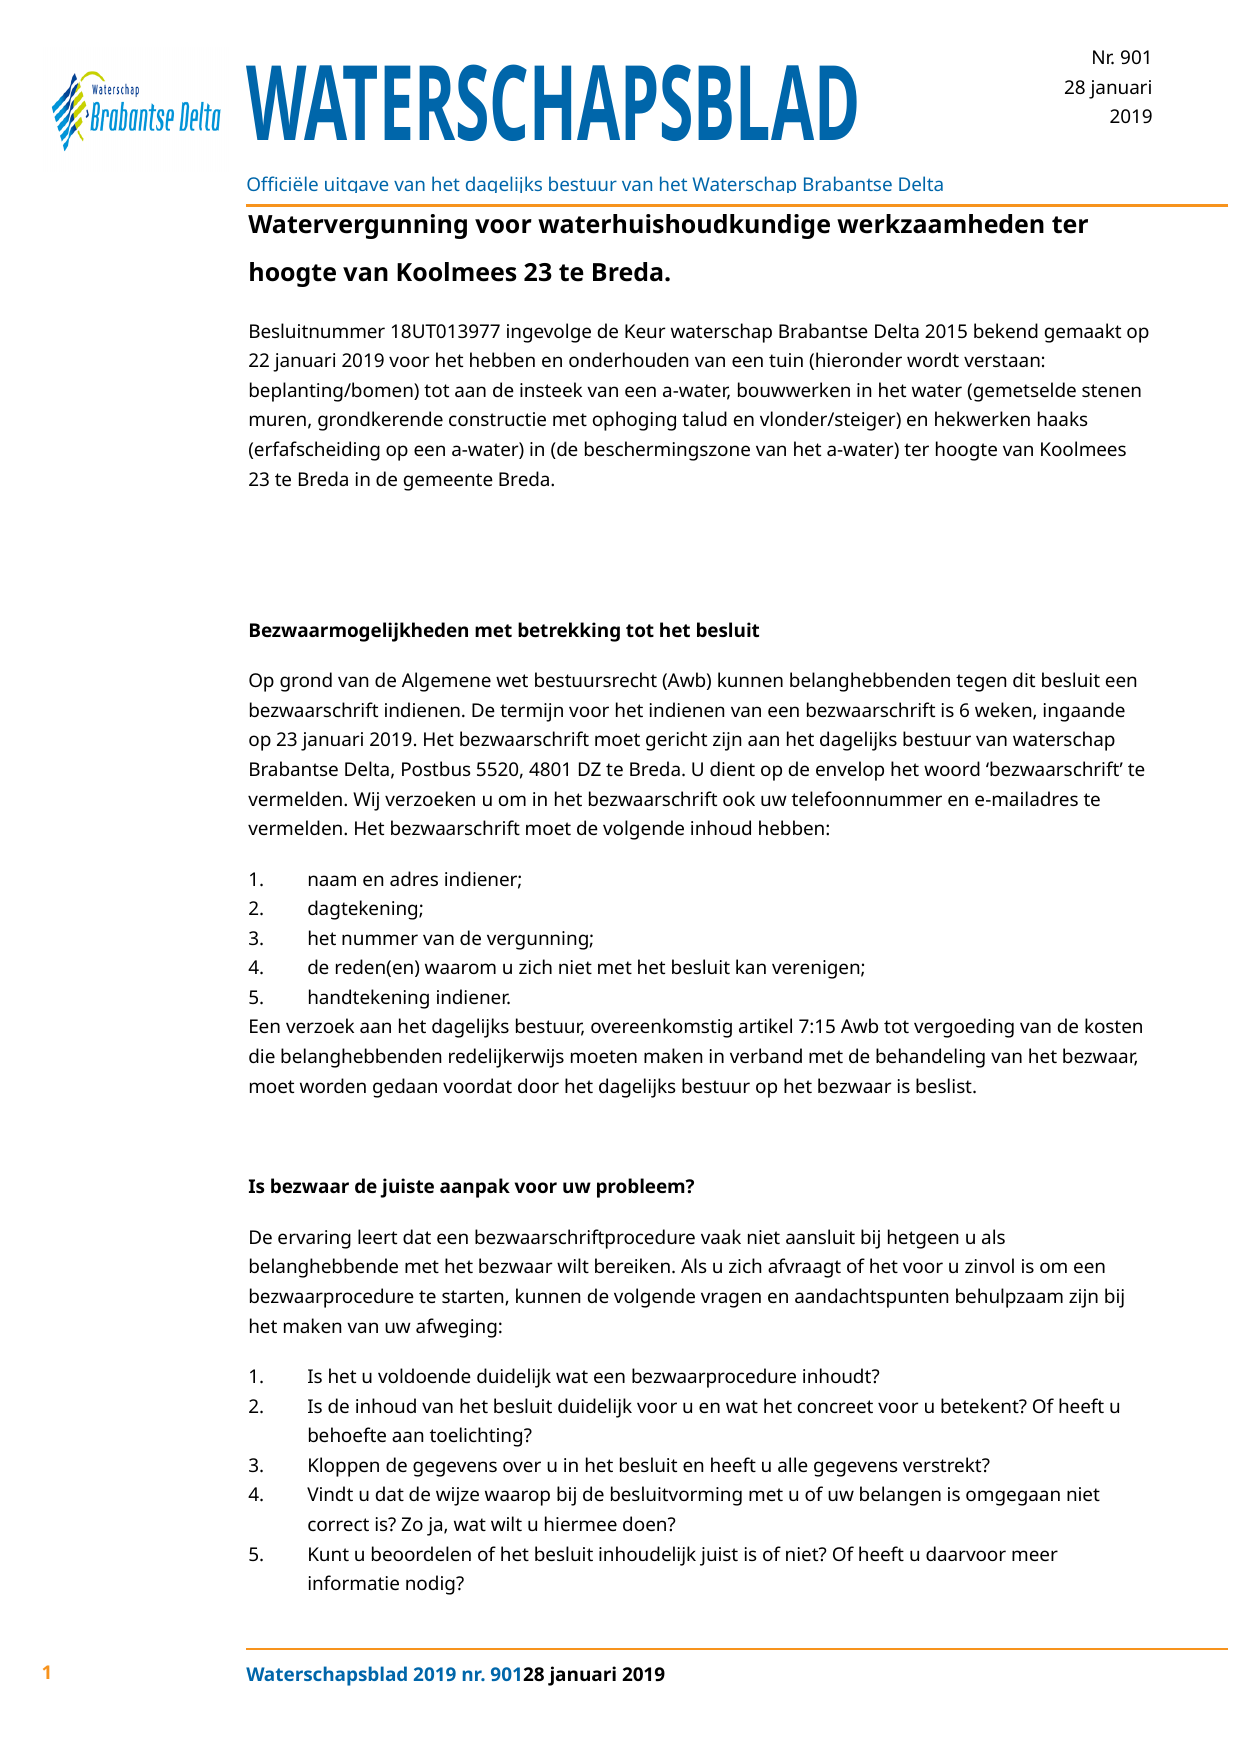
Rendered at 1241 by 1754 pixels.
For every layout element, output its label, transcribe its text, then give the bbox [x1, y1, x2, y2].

list Is het u voldoende duidelijk wat een bezwaarprocedure inhoudt? [248, 1363, 1152, 1389]
list de reden(en) waarom u zich niet met het besluit kan verenigen; [248, 954, 1152, 980]
text Is bezwaar de juiste aanpak voor uw probleem? [248, 1174, 1152, 1199]
text De ervaring leert dat een bezwaarschriftprocedure vaak niet aansluit bij hetgeen u als belanghebbende met het bezwaar wilt bereiken. Als u zich afvraagt of het voor u zinvol is om een bezwaarprocedure te starten, kunnen de volgende vragen en aandachtspunten behulpzaam zijn bij het maken van uw afweging: [248, 1224, 1152, 1339]
list Is de inhoud van het besluit duidelijk voor u en wat het concreet voor u betekent? Of heeft u behoefte aan toelichting? [248, 1393, 1152, 1448]
text Besluitnummer 18UT013977 ingevolge de Keur waterschap Brabantse Delta 2015 bekend gemaakt op 22 januari 2019 voor het hebben en onderhouden van een tuin (hieronder wordt verstaan: beplanting/bomen) tot aan de insteek van een a-water, bouwwerken in het water (gemetselde stenen muren, grondkerende constructie met ophoging talud en vlonder/steiger) en hekwerken haaks (erfafscheiding op een a-water) in (de beschermingszone van het a-water) ter hoogte van Koolmees 23 te Breda in de gemeente Breda. [248, 318, 1152, 492]
list het nummer van de vergunning; [248, 925, 1152, 951]
list Kloppen de gegevens over u in het besluit en heeft u alle gegevens verstrekt? [248, 1452, 1152, 1478]
list dagtekening; [248, 895, 1152, 921]
list Kunt u beoordelen of het besluit inhoudelijk juist is of niet? Of heeft u daarvoor meer informatie nodig? [248, 1541, 1152, 1596]
text Bezwaarmogelijkheden met betrekking tot het besluit [248, 617, 1152, 643]
list naam en adres indiener; [248, 866, 1152, 892]
text Watervergunning voor waterhuishoudkundige werkzaamheden ter hoogte van Koolmees 23 te Breda. [248, 207, 1152, 288]
text Een verzoek aan het dagelijks bestuur, overeenkomstig artikel 7:15 Awb tot vergoeding van de kosten die belanghebbenden redelijkerwijs moeten maken in verband met de behandeling van het bezwaar, moet worden gedaan voordat door het dagelijks bestuur op het bezwaar is beslist. [248, 1014, 1152, 1099]
picture [41, 47, 231, 172]
list Vindt u dat de wijze waarop bij de besluitvorming met u of uw belangen is omgegaan niet correct is? Zo ja, wat wilt u hiermee doen? [248, 1482, 1152, 1537]
text Op grond van de Algemene wet bestuursrecht (Awb) kunnen belanghebbenden tegen dit besluit een bezwaarschrift indienen. De termijn voor het indienen van een bezwaarschrift is 6 weken, ingaande op 23 januari 2019. Het bezwaarschrift moet gericht zijn aan het dagelijks bestuur van waterschap Brabantse Delta, Postbus 5520, 4801 DZ te Breda. U dient op de envelop het woord ‘bezwaarschrift’ te vermelden. Wij verzoeken u om in het bezwaarschrift ook uw telefoonnummer en e‑mailadres te vermelden. Het bezwaarschrift moet de volgende inhoud hebben: [248, 667, 1152, 841]
list handtekening indiener. [248, 984, 1152, 1010]
